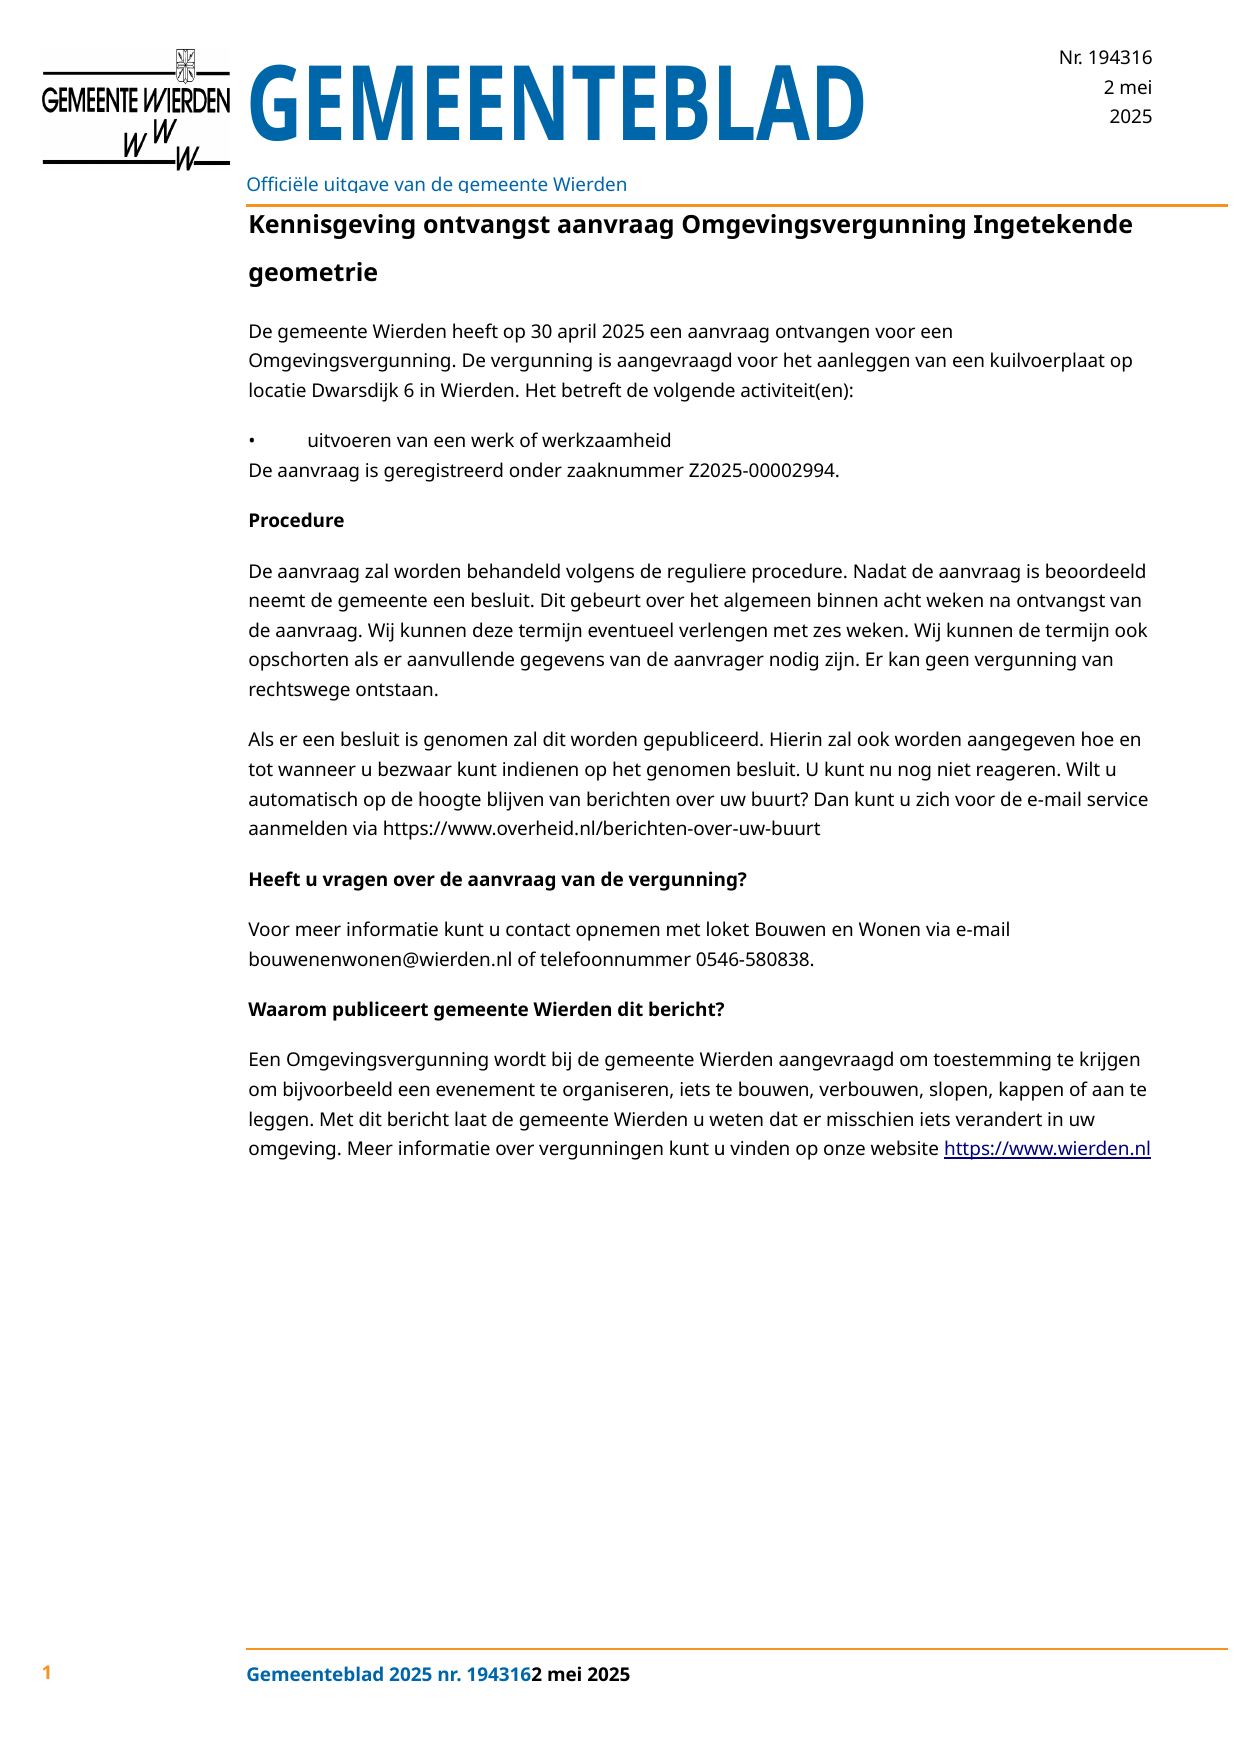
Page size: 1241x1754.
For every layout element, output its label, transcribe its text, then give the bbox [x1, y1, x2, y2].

picture [41, 47, 231, 172]
text Heeft u vragen over de aanvraag van de vergunning? [248, 866, 1152, 892]
text Waarom publiceert gemeente Wierden dit bericht? [248, 996, 1152, 1022]
text Kennisgeving ontvangst aanvraag Omgevingsvergunning Ingetekende geometrie [248, 207, 1152, 288]
text De aanvraag is geregistreerd onder zaaknummer Z2025-00002994. [248, 457, 1152, 483]
text Een Omgevingsvergunning wordt bij de gemeente Wierden aangevraagd om toestemming te krijgen om bijvoorbeeld een evenement te organiseren, iets te bouwen, verbouwen, slopen, kappen of aan te leggen. Met dit bericht laat de gemeente Wierden u weten dat er misschien iets verandert in uw omgeving. Meer informatie over vergunningen kunt u vinden op onze website https://www.wierden.nl [248, 1047, 1152, 1161]
text Als er een besluit is genomen zal dit worden gepubliceerd. Hierin zal ook worden aangegeven hoe en tot wanneer u bezwaar kunt indienen op het genomen besluit. U kunt nu nog niet reageren. Wilt u automatisch op de hoogte blijven van berichten over uw buurt? Dan kunt u zich voor de e-mail service aanmelden via https://www.overheid.nl/berichten-over-uw-buurt [248, 727, 1152, 841]
text Voor meer informatie kunt u contact opnemen met loket Bouwen en Wonen via e-mail bouwenenwonen@wierden.nl of telefoonnummer 0546-580838. [248, 916, 1152, 972]
text De gemeente Wierden heeft op 30 april 2025 een aanvraag ontvangen voor een Omgevingsvergunning. De vergunning is aangevraagd voor het aanleggen van een kuilvoerplaat op locatie Dwarsdijk 6 in Wierden. Het betreft de volgende activiteit(en): [248, 318, 1152, 403]
text Procedure [248, 507, 1152, 533]
text De aanvraag zal worden behandeld volgens de reguliere procedure. Nadat de aanvraag is beoordeeld neemt de gemeente een besluit. Dit gebeurt over het algemeen binnen acht weken na ontvangst van de aanvraag. Wij kunnen deze termijn eventueel verlengen met zes weken. Wij kunnen de termijn ook opschorten als er aanvullende gegevens van de aanvrager nodig zijn. Er kan geen vergunning van rechtswege ontstaan. [248, 558, 1152, 702]
list uitvoeren van een werk of werkzaamheid [248, 427, 1152, 453]
